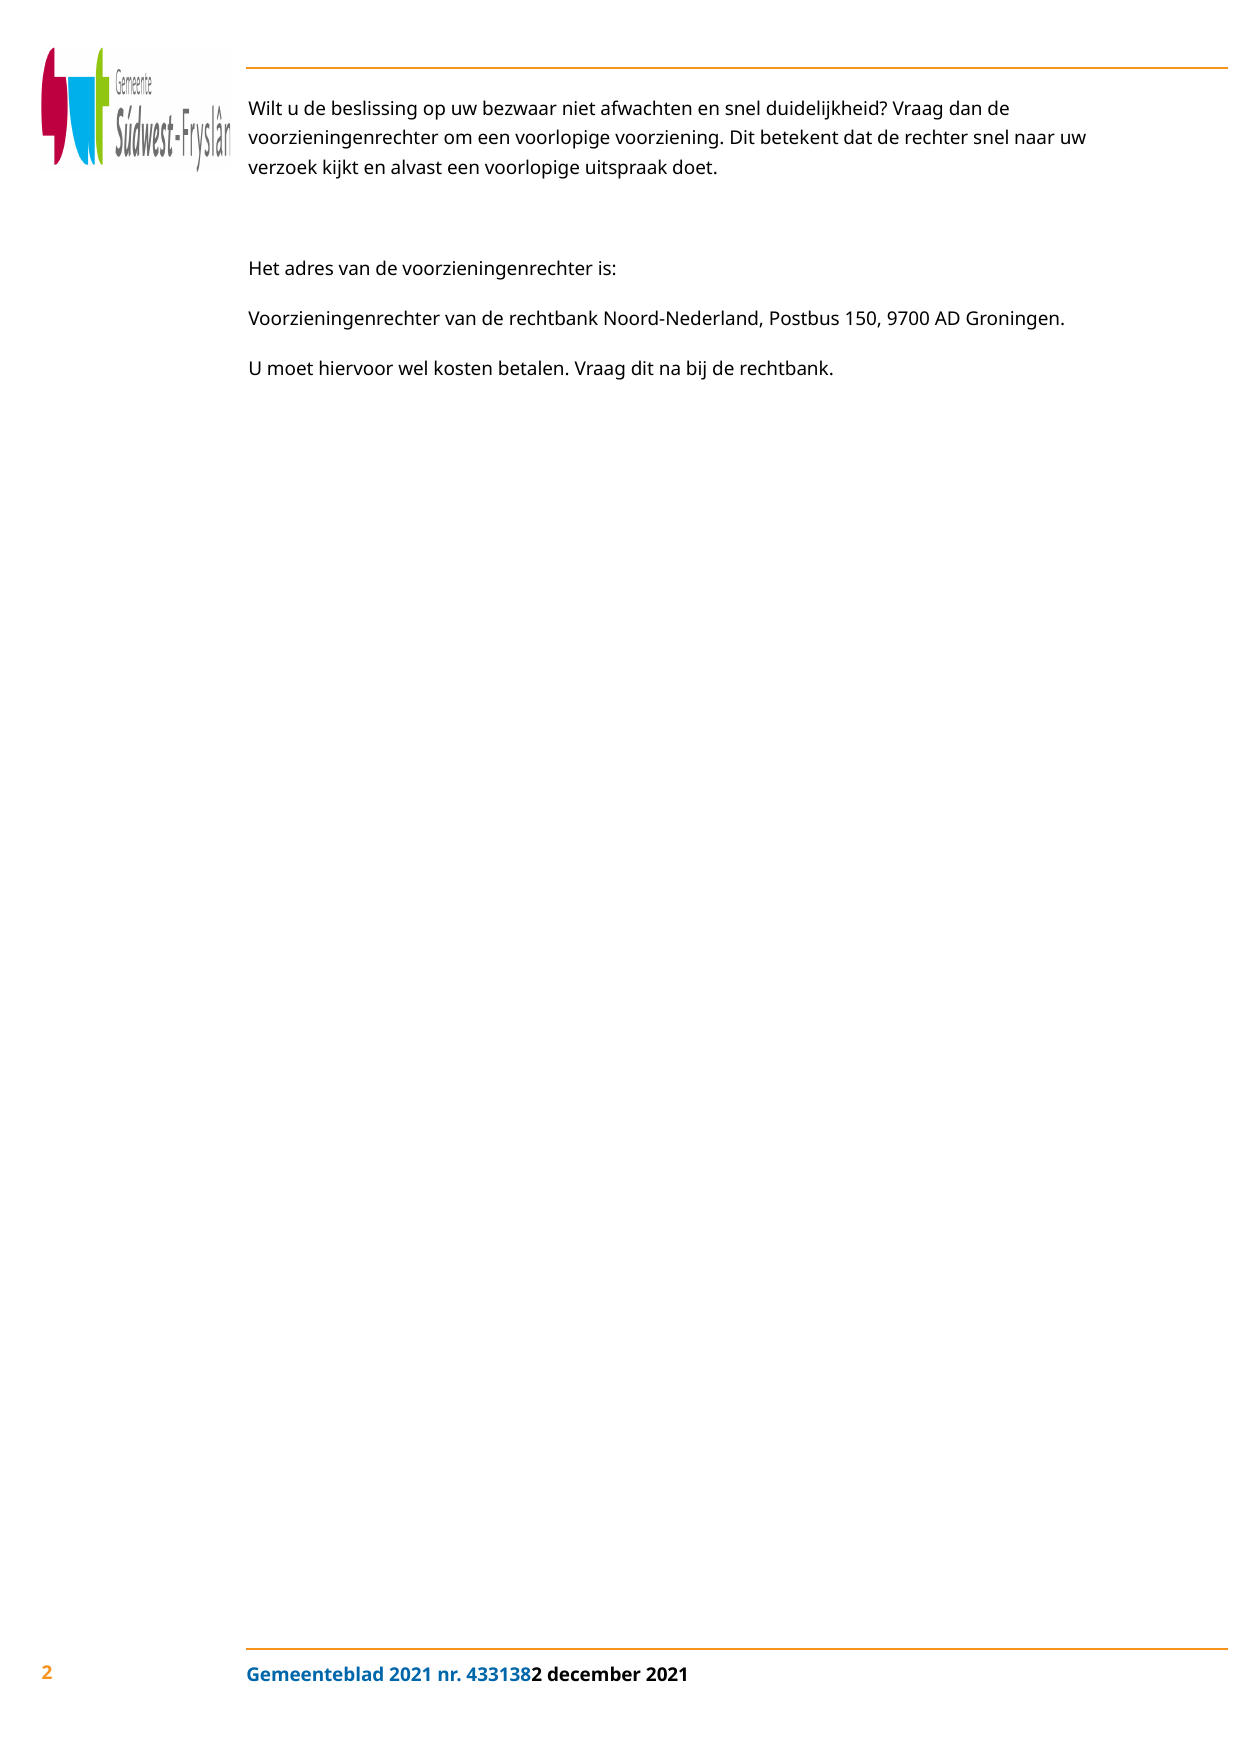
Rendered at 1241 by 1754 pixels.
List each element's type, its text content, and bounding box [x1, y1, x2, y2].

text Voorzieningenrechter van de rechtbank Noord-Nederland, Postbus 150, 9700 AD Groningen. [248, 305, 1152, 331]
text Het adres van de voorzieningenrechter is: [248, 255, 1152, 281]
text U moet hiervoor wel kosten betalen. Vraag dit na bij de rechtbank. [248, 356, 1152, 381]
picture [41, 47, 231, 172]
text Wilt u de beslissing op uw bezwaar niet afwachten en snel duidelijkheid? Vraag dan de voorzieningenrechter om een voorlopige voorziening. Dit betekent dat de rechter snel naar uw verzoek kijkt en alvast een voorlopige uitspraak doet. [248, 95, 1152, 180]
